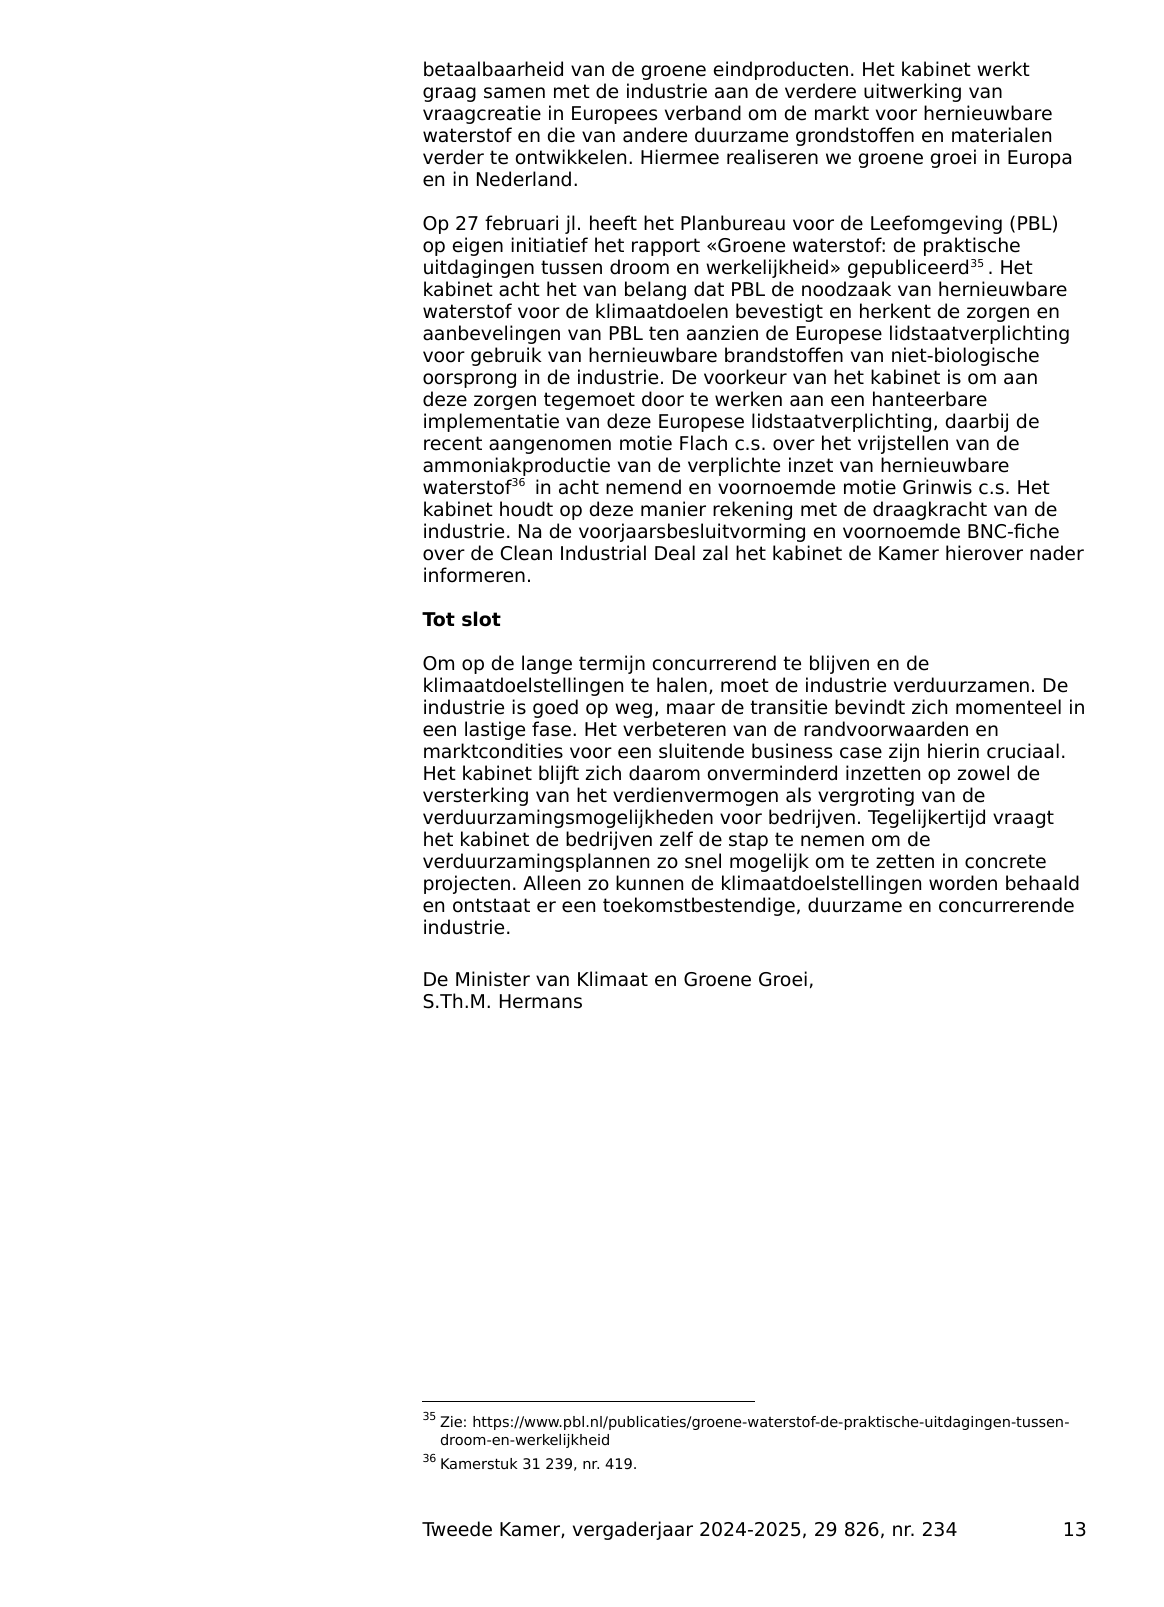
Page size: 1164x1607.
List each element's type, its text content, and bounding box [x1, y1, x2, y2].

text Op 27 februari jl. heeft het Planbureau voor de Leefomgeving (PBL) op eigen initiatief het rapport «Groene waterstof: de praktische uitdagingen tussen droom en werkelijkheid» gepubliceerd. Het kabinet acht het van belang dat PBL de noodzaak van hernieuwbare waterstof voor de klimaatdoelen bevestigt en herkent de zorgen en aanbevelingen van PBL ten aanzien de Europese lidstaatverplichting voor gebruik van hernieuwbare brandstoffen van niet-biologische oorsprong in de industrie. De voorkeur van het kabinet is om aan deze zorgen tegemoet door te werken aan een hanteerbare implementatie van deze Europese lidstaatverplichting, daarbij de recent aangenomen motie Flach c.s. over het vrijstellen van de ammoniakproductie van de verplichte inzet van hernieuwbare waterstof in acht nemend en voornoemde motie Grinwis c.s. Het kabinet houdt op deze manier rekening met de draagkracht van de industrie. Na de voorjaarsbesluitvorming en voornoemde BNC-fiche over de Clean Industrial Deal zal het kabinet de Kamer hierover nader informeren. [422, 213, 1087, 587]
text De Minister van Klimaat en Groene Groei, S.Th.M. Hermans [422, 969, 1087, 1013]
text Zie: https://www.pbl.nl/publicaties/groene-waterstof-de-praktische-uitdagingen-tussen-droom-en-werkelijkheid [422, 1410, 1087, 1449]
text Kamerstuk 31 239, nr. 419. [422, 1452, 1087, 1474]
subtitle Tot slot [422, 609, 1087, 631]
text betaalbaarheid van de groene eindproducten. Het kabinet werkt graag samen met de industrie aan de verdere uitwerking van vraagcreatie in Europees verband om de markt voor hernieuwbare waterstof en die van andere duurzame grondstoffen en materialen verder te ontwikkelen. Hiermee realiseren we groene groei in Europa en in Nederland. [422, 59, 1087, 191]
text Om op de lange termijn concurrerend te blijven en de klimaatdoelstellingen te halen, moet de industrie verduurzamen. De industrie is goed op weg, maar de transitie bevindt zich momenteel in een lastige fase. Het verbeteren van de randvoorwaarden en marktcondities voor een sluitende business case zijn hierin cruciaal. Het kabinet blijft zich daarom onverminderd inzetten op zowel de versterking van het verdienvermogen als vergroting van de verduurzamingsmogelijkheden voor bedrijven. Tegelijkertijd vraagt het kabinet de bedrijven zelf de stap te nemen om de verduurzamingsplannen zo snel mogelijk om te zetten in concrete projecten. Alleen zo kunnen de klimaatdoelstellingen worden behaald en ontstaat er een toekomstbestendige, duurzame en concurrerende industrie. [422, 653, 1087, 939]
